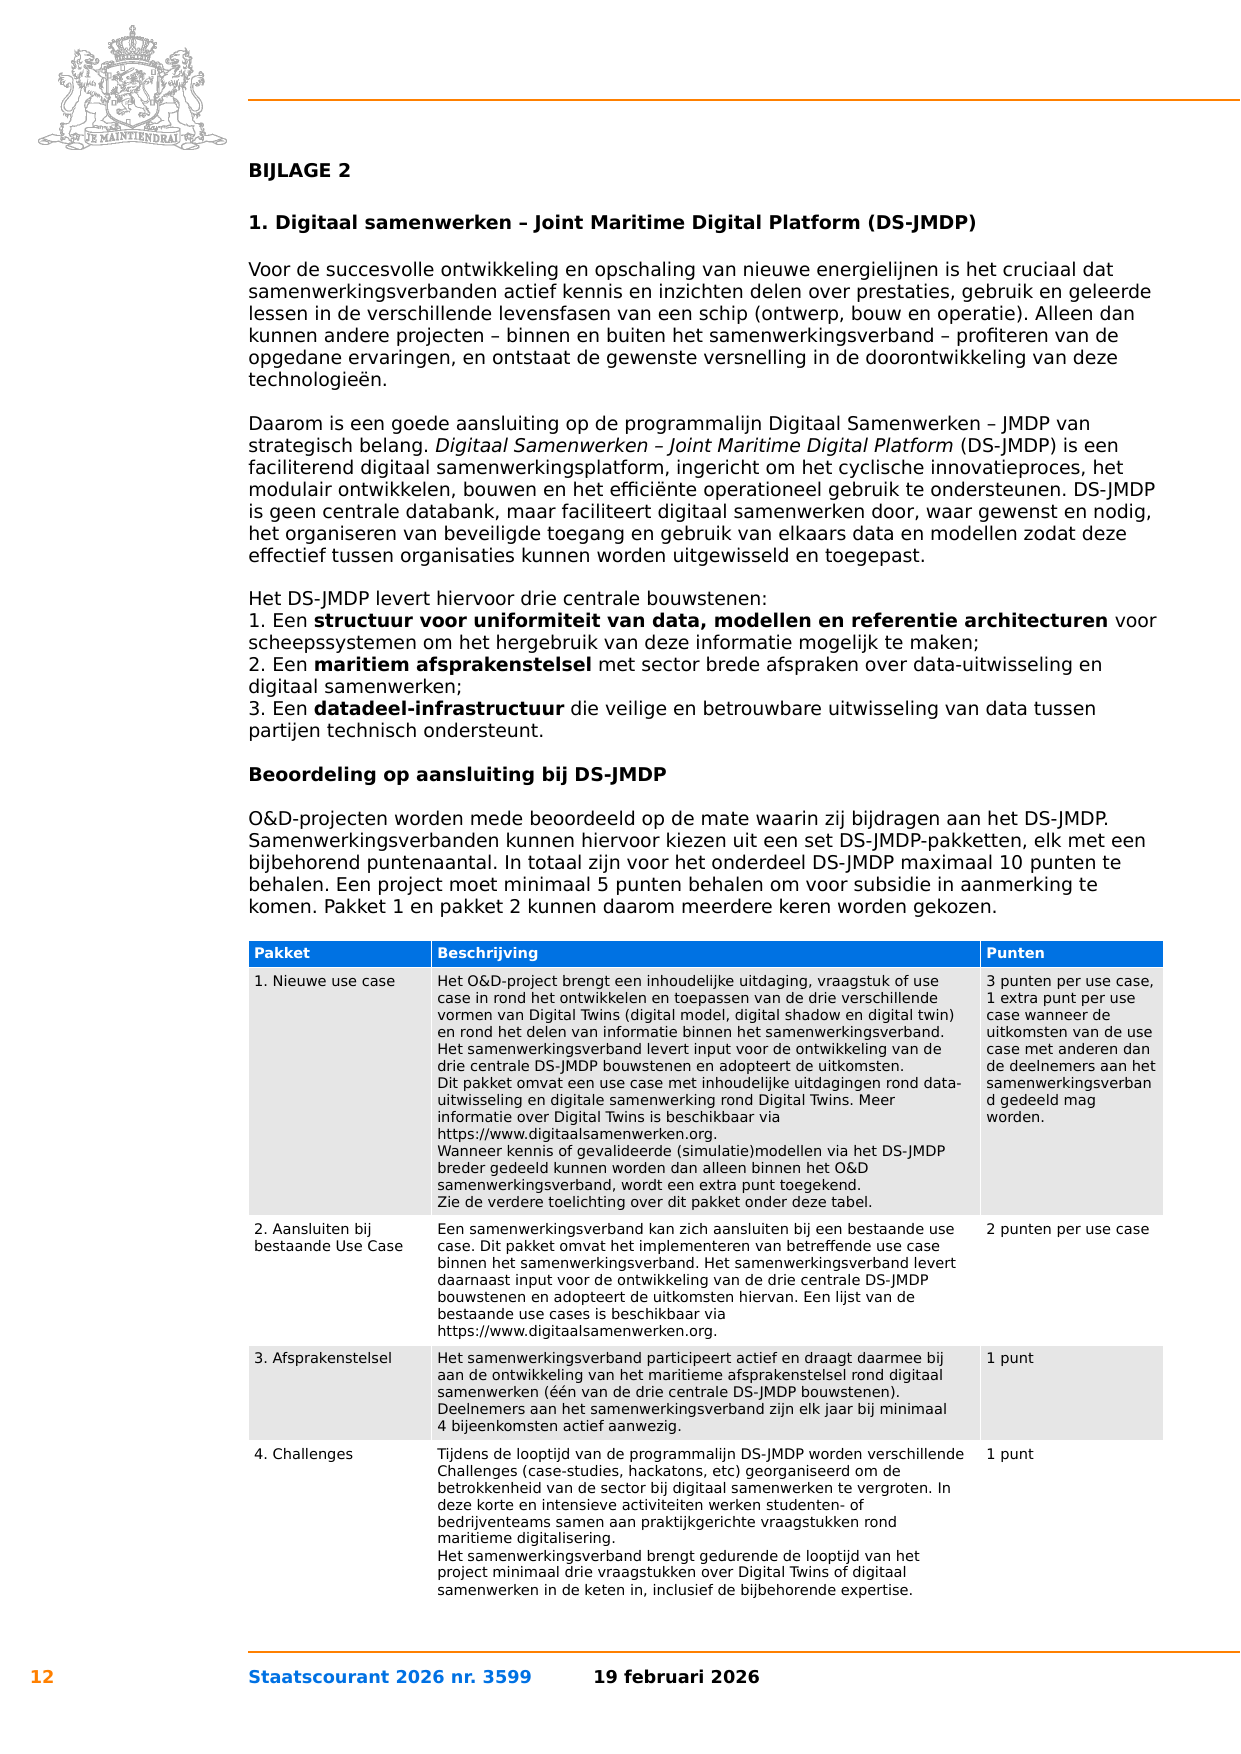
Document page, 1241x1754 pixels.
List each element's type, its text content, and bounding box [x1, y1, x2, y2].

table_cell 1 punt [981, 1346, 1163, 1440]
subtitle Beoordeling op aansluiting bij DS-JMDP [248, 764, 1163, 786]
table_cell 1. Nieuwe use case [249, 968, 431, 1215]
table_header Pakket [249, 941, 431, 967]
text 2. Een maritiem afsprakenstelsel met sector brede afspraken over data-uitwisseling en digitaal samenwerken; [248, 654, 1163, 698]
table_cell Het O&D-project brengt een inhoudelijke uitdaging, vraagstuk of use case in rond het ontwikkelen en toepassen van de drie verschillende vormen van Digital Twins (digital model, digital shadow en digital twin) en rond het delen van informatie binnen het samenwerkingsverband. Het samenwerkingsverband levert input voor de ontwikkeling van de drie centrale DS-JMDP bouwstenen en adopteert de uitkomsten. Dit pakket omvat een use case met inhoudelijke uitdagingen rond data-uitwisseling en digitale samenwerking rond Digital Twins. Meer informatie over Digital Twins is beschikbaar via https://www.digitaalsamenwerken.org. Wanneer kennis of gevalideerde (simulatie)modellen via het DS-JMDP breder gedeeld kunnen worden dan alleen binnen het O&D samenwerkingsverband, wordt een extra punt toegekend. Zie de verdere toelichting over dit pakket onder deze tabel. [432, 968, 980, 1215]
text 3. Een datadeel-infrastructuur die veilige en betrouwbare uitwisseling van data tussen partijen technisch ondersteunt. [248, 698, 1163, 742]
subtitle 1. Digitaal samenwerken – Joint Maritime Digital Platform (DS-JMDP) [248, 212, 1163, 234]
text Het DS-JMDP levert hiervoor drie centrale bouwstenen: [248, 588, 1163, 610]
text Daarom is een goede aansluiting op de programmalijn Digitaal Samenwerken – JMDP van strategisch belang. Digitaal Samenwerken – Joint Maritime Digital Platform (DS-JMDP) is een faciliterend digitaal samenwerkingsplatform, ingericht om het cyclische innovatieproces, het modulair ontwikkelen, bouwen en het efficiënte operationeel gebruik te ondersteunen. DS-JMDP is geen centrale databank, maar faciliteert digitaal samenwerken door, waar gewenst en nodig, het organiseren van beveiligde toegang en gebruik van elkaars data en modellen zodat deze effectief tussen organisaties kunnen worden uitgewisseld en toegepast. [248, 413, 1163, 566]
table_cell 4. Challenges [249, 1441, 431, 1603]
text O&D-projecten worden mede beoordeeld op de mate waarin zij bijdragen aan het DS-JMDP. Samenwerkingsverbanden kunnen hiervoor kiezen uit een set DS-JMDP-pakketten, elk met een bijbehorend puntenaantal. In totaal zijn voor het onderdeel DS-JMDP maximaal 10 punten te behalen. Een project moet minimaal 5 punten behalen om voor subsidie in aanmerking te komen. Pakket 1 en pakket 2 kunnen daarom meerdere keren worden gekozen. [248, 808, 1163, 918]
picture [38, 25, 227, 150]
table_cell 2. Aansluiten bij bestaande Use Case [249, 1216, 431, 1344]
table_cell Het samenwerkingsverband participeert actief en draagt daarmee bij aan de ontwikkeling van het maritieme afsprakenstelsel rond digitaal samenwerken (één van de drie centrale DS-JMDP bouwstenen). Deelnemers aan het samenwerkingsverband zijn elk jaar bij minimaal 4 bijeenkomsten actief aanwezig. [432, 1346, 980, 1440]
table_cell 1 punt [981, 1441, 1163, 1603]
table_cell Een samenwerkingsverband kan zich aansluiten bij een bestaande use case. Dit pakket omvat het implementeren van betreffende use case binnen het samenwerkingsverband. Het samenwerkingsverband levert daarnaast input voor de ontwikkeling van de drie centrale DS-JMDP bouwstenen en adopteert de uitkomsten hiervan. Een lijst van de bestaande use cases is beschikbaar via https://www.digitaalsamenwerken.org. [432, 1216, 980, 1344]
table_cell 3 punten per use case, 1 extra punt per use case wanneer de uitkomsten van de use case met anderen dan de deelnemers aan het samenwerkingsverband gedeeld mag worden. [981, 968, 1163, 1215]
table_cell 2 punten per use case [981, 1216, 1163, 1344]
text Voor de succesvolle ontwikkeling en opschaling van nieuwe energielijnen is het cruciaal dat samenwerkingsverbanden actief kennis en inzichten delen over prestaties, gebruik en geleerde lessen in de verschillende levensfasen van een schip (ontwerp, bouw en operatie). Alleen dan kunnen andere projecten – binnen en buiten het samenwerkingsverband – profiteren van de opgedane ervaringen, en ontstaat de gewenste versnelling in de doorontwikkeling van deze technologieën. [248, 259, 1163, 391]
table_header Beschrijving [432, 941, 980, 967]
subtitle BIJLAGE 2 [248, 160, 1163, 182]
table_header Punten [981, 941, 1163, 967]
table_cell 3. Afsprakenstelsel [249, 1346, 431, 1440]
text 1. Een structuur voor uniformiteit van data, modellen en referentie architecturen voor scheepssystemen om het hergebruik van deze informatie mogelijk te maken; [248, 610, 1163, 654]
table_cell Tijdens de looptijd van de programmalijn DS-JMDP worden verschillende Challenges (case-studies, hackatons, etc) georganiseerd om de betrokkenheid van de sector bij digitaal samenwerken te vergroten. In deze korte en intensieve activiteiten werken studenten- of bedrijventeams samen aan praktijkgerichte vraagstukken rond maritieme digitalisering. Het samenwerkingsverband brengt gedurende de looptijd van het project minimaal drie vraagstukken over Digital Twins of digitaal samenwerken in de keten in, inclusief de bijbehorende expertise. [432, 1441, 980, 1603]
